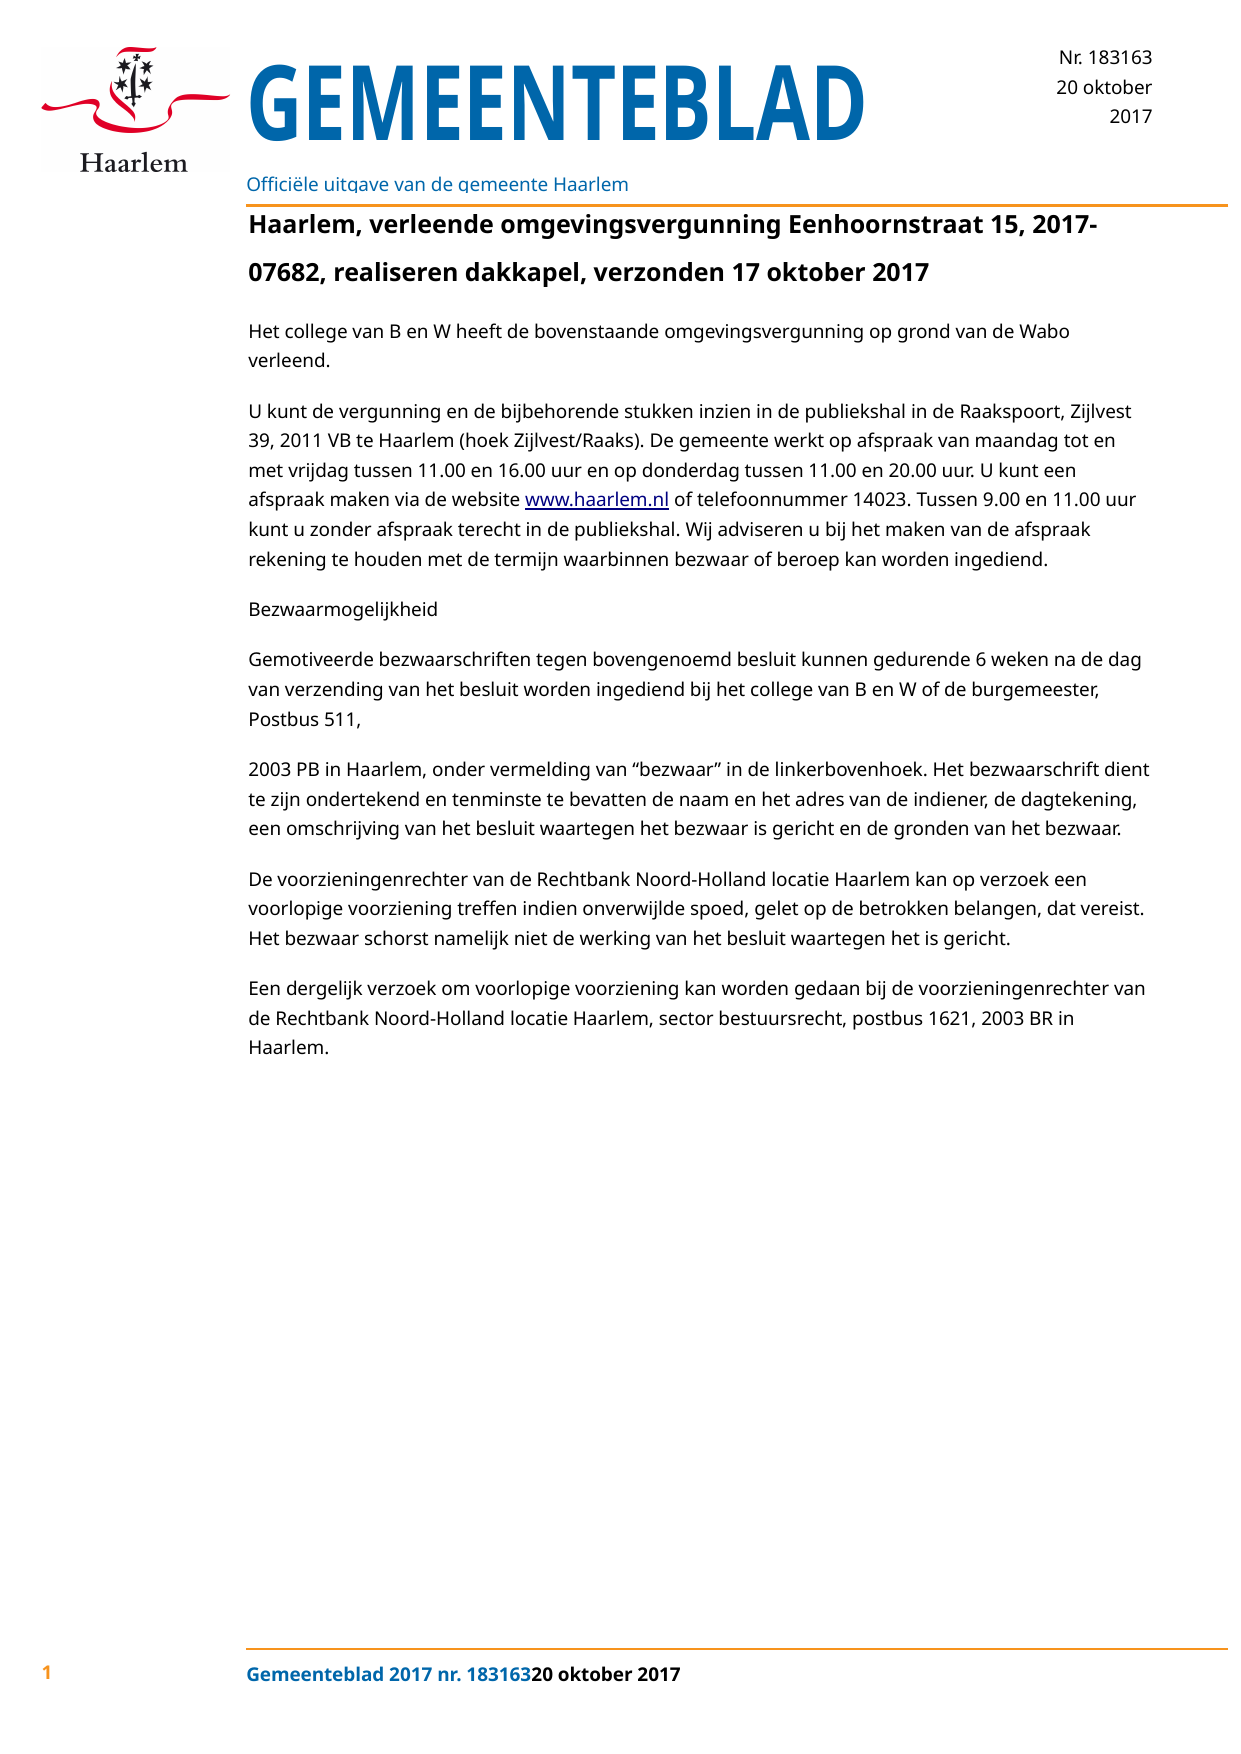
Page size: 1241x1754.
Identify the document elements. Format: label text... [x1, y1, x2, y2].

text De voorzieningenrechter van de Rechtbank Noord-Holland locatie Haarlem kan op verzoek een voorlopige voorziening treffen indien onverwijlde spoed, gelet op de betrokken belangen, dat vereist. Het bezwaar schorst namelijk niet de werking van het besluit waartegen het is gericht. [248, 866, 1152, 951]
text Een dergelijk verzoek om voorlopige voorziening kan worden gedaan bij de voorzieningenrechter van de Rechtbank Noord-Holland locatie Haarlem, sector bestuursrecht, postbus 1621, 2003 BR in Haarlem. [248, 975, 1152, 1060]
text Gemotiveerde bezwaarschriften tegen bovengenoemd besluit kunnen gedurende 6 weken na de dag van verzending van het besluit worden ingediend bij het college van B en W of de burgemeester, Postbus 511, [248, 647, 1152, 732]
text 2003 PB in Haarlem, onder vermelding van “bezwaar” in de linkerbovenhoek. Het bezwaarschrift dient te zijn ondertekend en tenminste te bevatten de naam en het adres van de indiener, de dagtekening, een omschrijving van het besluit waartegen het bezwaar is gericht en de gronden van het bezwaar. [248, 756, 1152, 841]
text Bezwaarmogelijkheid [248, 596, 1152, 622]
picture [41, 47, 231, 172]
text Haarlem, verleende omgevingsvergunning Eenhoornstraat 15, 2017-07682, realiseren dakkapel, verzonden 17 oktober 2017 [248, 207, 1152, 288]
text Het college van B en W heeft de bovenstaande omgevingsvergunning op grond van de Wabo verleend. [248, 318, 1152, 373]
text U kunt de vergunning en de bijbehorende stukken inzien in de publiekshal in de Raakspoort, Zijlvest 39, 2011 VB te Haarlem (hoek Zijlvest/Raaks). De gemeente werkt op afspraak van maandag tot en met vrijdag tussen 11.00 en 16.00 uur en op donderdag tussen 11.00 en 20.00 uur. U kunt een afspraak maken via de website www.haarlem.nl of telefoonnummer 14023. Tussen 9.00 en 11.00 uur kunt u zonder afspraak terecht in de publiekshal. Wij adviseren u bij het maken van de afspraak rekening te houden met de termijn waarbinnen bezwaar of beroep kan worden ingediend. [248, 398, 1152, 572]
